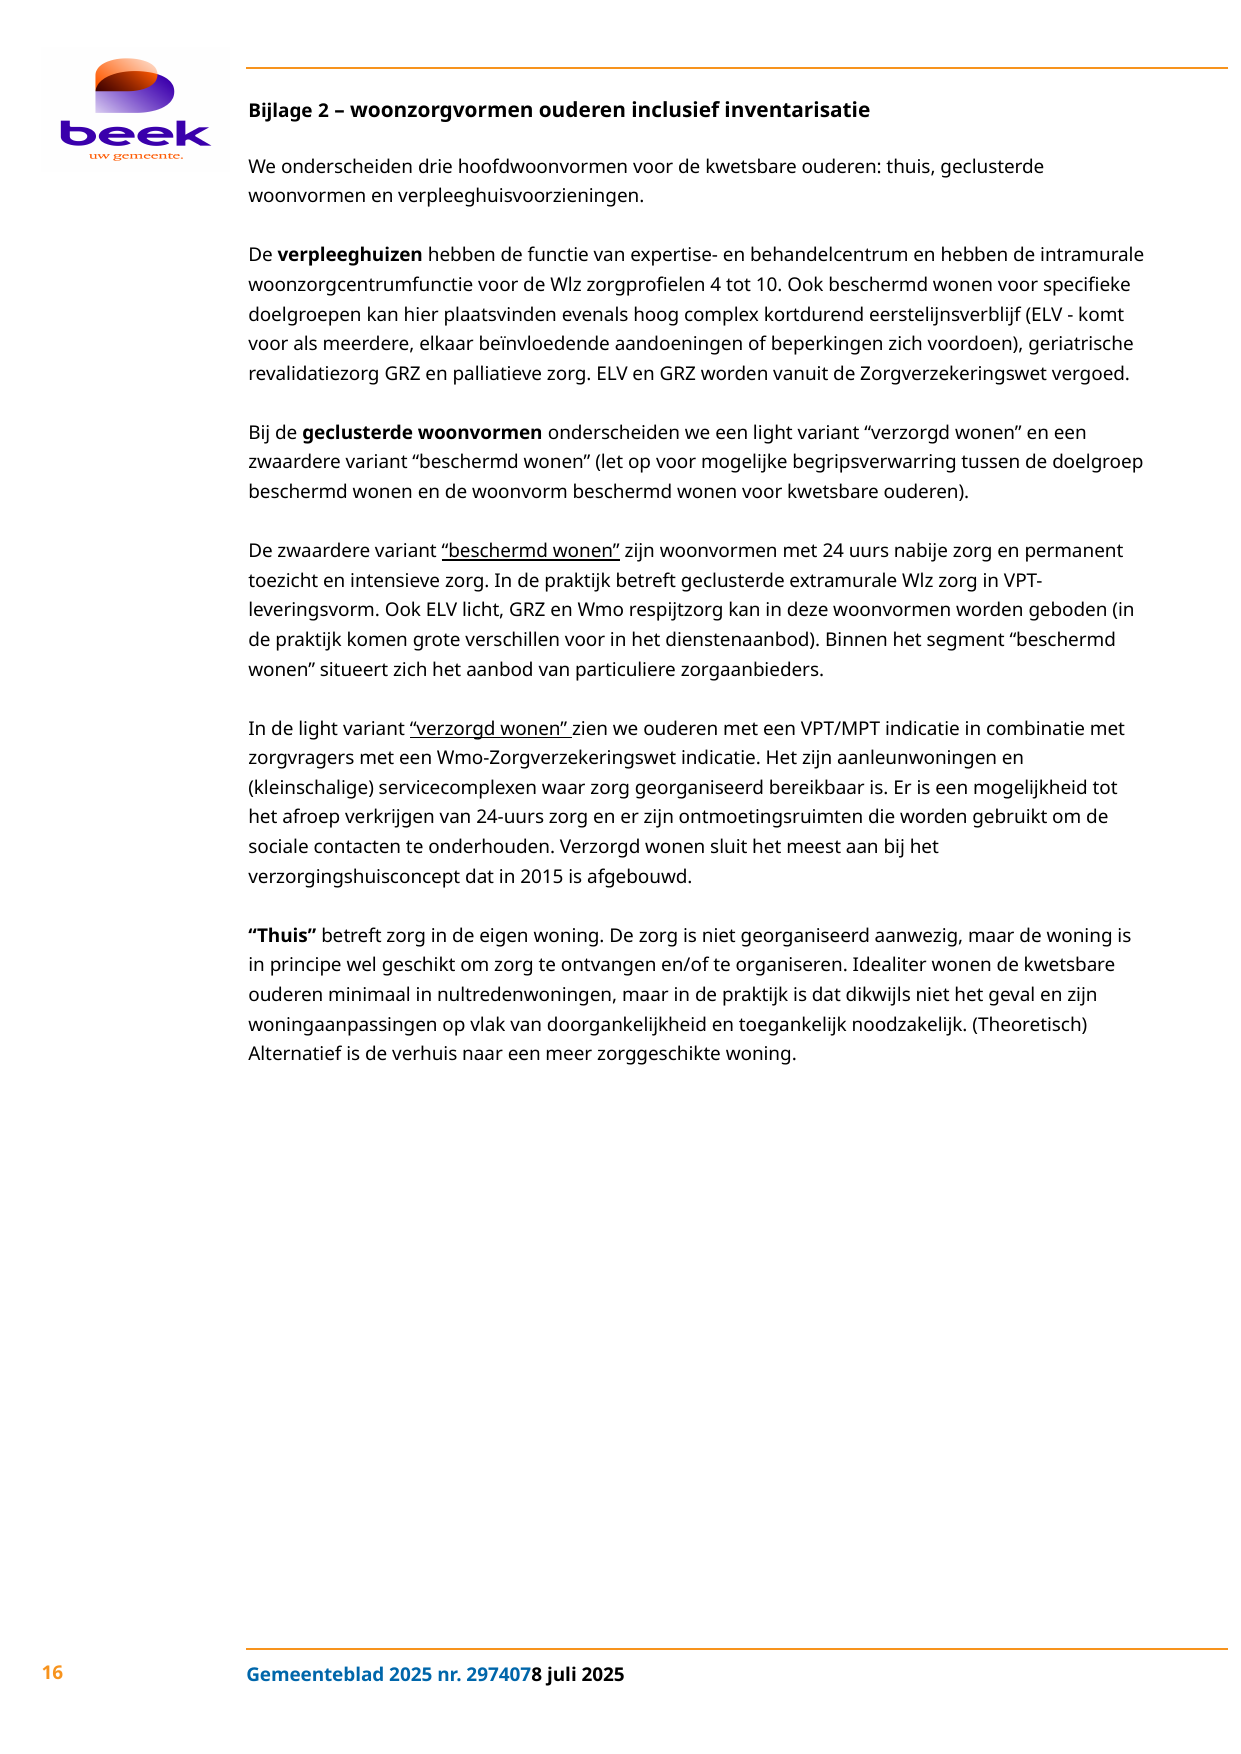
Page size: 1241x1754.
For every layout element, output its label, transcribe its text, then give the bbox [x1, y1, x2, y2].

text In de light variant “verzorgd wonen” zien we ouderen met een VPT/MPT indicatie in combinatie met zorgvragers met een Wmo-Zorgverzekeringswet indicatie. Het zijn aanleunwoningen en (kleinschalige) servicecomplexen waar zorg georganiseerd bereikbaar is. Er is een mogelijkheid tot het afroep verkrijgen van 24-uurs zorg en er zijn ontmoetingsruimten die worden gebruikt om de sociale contacten te onderhouden. Verzorgd wonen sluit het meest aan bij het verzorgingshuisconcept dat in 2015 is afgebouwd. [248, 715, 1152, 889]
picture [41, 47, 231, 172]
text “Thuis” betreft zorg in de eigen woning. De zorg is niet georganiseerd aanwezig, maar de woning is in principe wel geschikt om zorg te ontvangen en/of te organiseren. Idealiter wonen de kwetsbare ouderen minimaal in nultredenwoningen, maar in de praktijk is dat dikwijls niet het geval en zijn woningaanpassingen op vlak van doorgankelijkheid en toegankelijk noodzakelijk. (Theoretisch) Alternatief is de verhuis naar een meer zorggeschikte woning. [248, 922, 1152, 1066]
text Bijlage 2 – woonzorgvormen ouderen inclusief inventarisatie [248, 95, 1152, 123]
text De verpleeghuizen hebben de functie van expertise- en behandelcentrum en hebben de intramurale woonzorgcentrumfunctie voor de Wlz zorgprofielen 4 tot 10. Ook beschermd wonen voor specifieke doelgroepen kan hier plaatsvinden evenals hoog complex kortdurend eerstelijnsverblijf (ELV - komt voor als meerdere, elkaar beïnvloedende aandoeningen of beperkingen zich voordoen), geriatrische revalidatiezorg GRZ en palliatieve zorg. ELV en GRZ worden vanuit de Zorgverzekeringswet vergoed. [248, 242, 1152, 386]
text We onderscheiden drie hoofdwoonvormen voor de kwetsbare ouderen: thuis, geclusterde woonvormen en verpleeghuisvoorzieningen. [248, 153, 1152, 208]
text Bij de geclusterde woonvormen onderscheiden we een light variant “verzorgd wonen” en een zwaardere variant “beschermd wonen” (let op voor mogelijke begripsverwarring tussen de doelgroep beschermd wonen en de woonvorm beschermd wonen voor kwetsbare ouderen). [248, 419, 1152, 504]
text De zwaardere variant “beschermd wonen” zijn woonvormen met 24 uurs nabije zorg en permanent toezicht en intensieve zorg. In de praktijk betreft geclusterde extramurale Wlz zorg in VPT-leveringsvorm. Ook ELV licht, GRZ en Wmo respijtzorg kan in deze woonvormen worden geboden (in de praktijk komen grote verschillen voor in het dienstenaanbod). Binnen het segment “beschermd wonen” situeert zich het aanbod van particuliere zorgaanbieders. [248, 537, 1152, 682]
